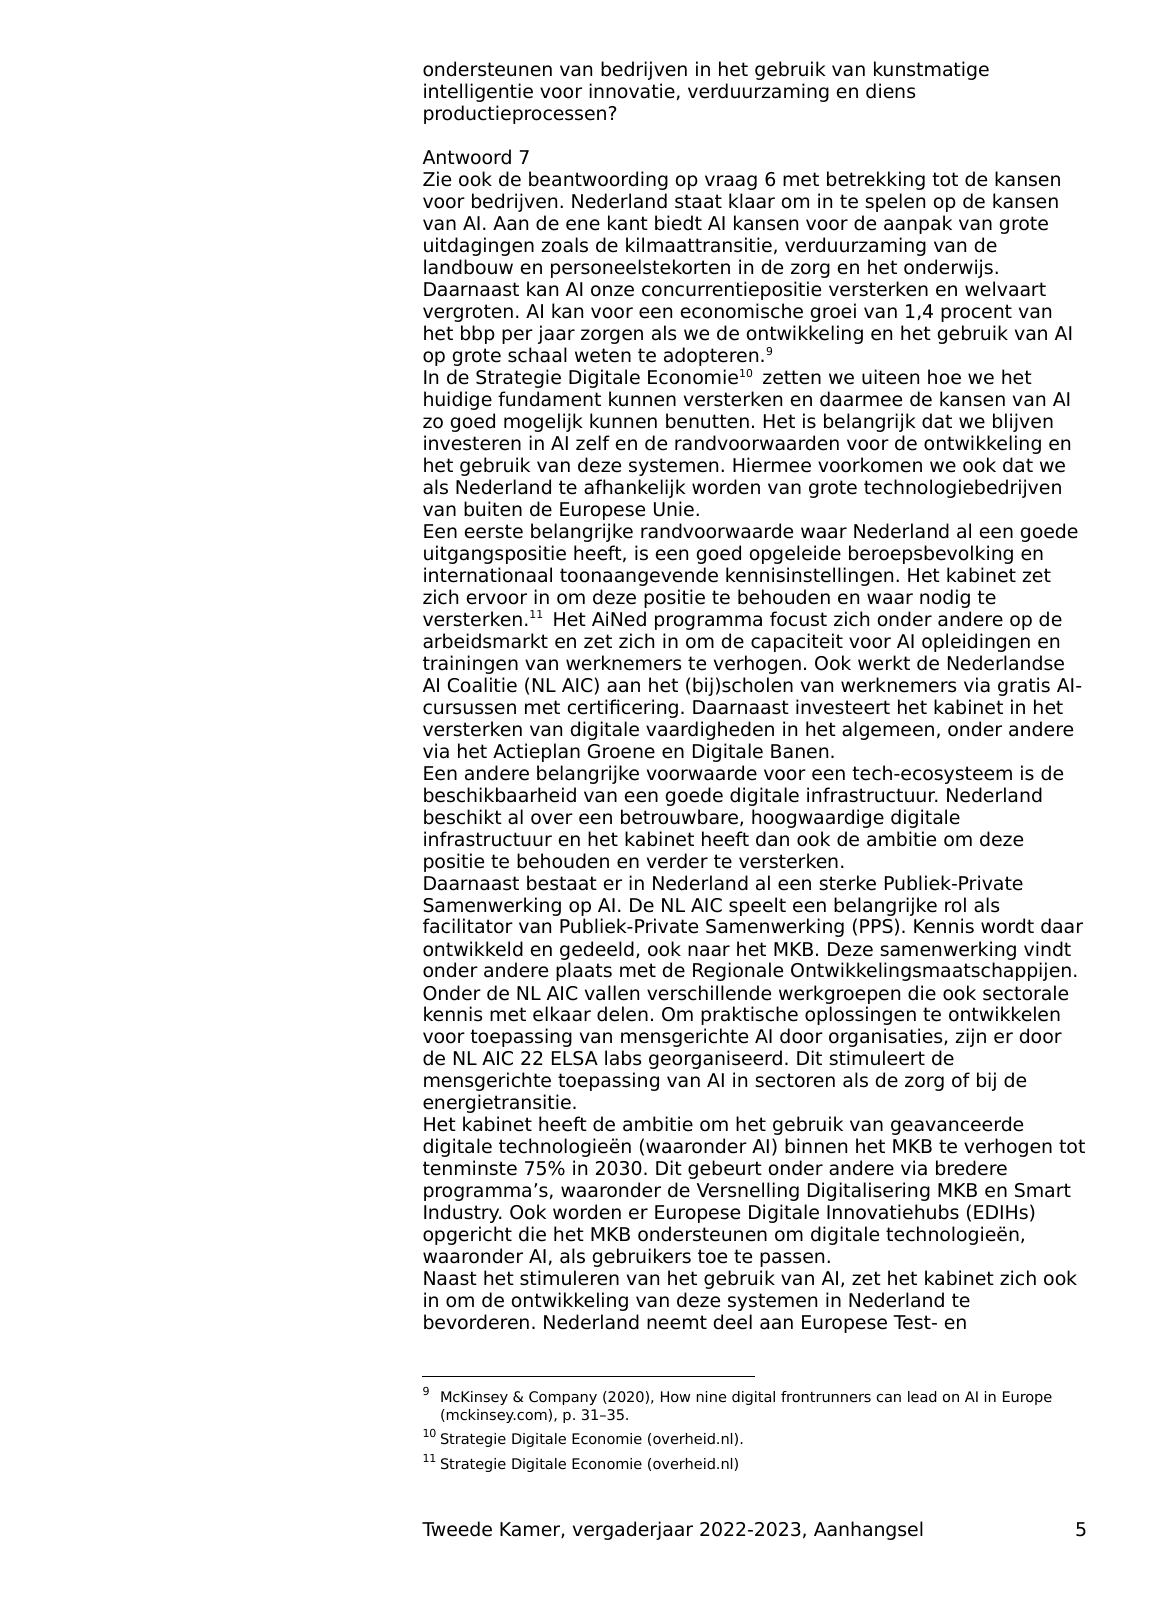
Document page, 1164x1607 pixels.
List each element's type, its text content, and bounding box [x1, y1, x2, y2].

text ondersteunen van bedrijven in het gebruik van kunstmatige intelligentie voor innovatie, verduurzaming en diens productieprocessen? [422, 59, 1087, 125]
text Het kabinet heeft de ambitie om het gebruik van geavanceerde digitale technologieën (waaronder AI) binnen het MKB te verhogen tot tenminste 75% in 2030. Dit gebeurt onder andere via bredere programma’s, waaronder de Versnelling Digitalisering MKB en Smart Industry. Ook worden er Europese Digitale Innovatiehubs (EDIHs) opgericht die het MKB ondersteunen om digitale technologieën, waaronder AI, als gebruikers toe te passen. [422, 1114, 1087, 1268]
text In de Strategie Digitale Economie zetten we uiteen hoe we het huidige fundament kunnen versterken en daarmee de kansen van AI zo goed mogelijk kunnen benutten. Het is belangrijk dat we blijven investeren in AI zelf en de randvoorwaarden voor de ontwikkeling en het gebruik van deze systemen. Hiermee voorkomen we ook dat we als Nederland te afhankelijk worden van grote technologiebedrijven van buiten de Europese Unie. [422, 367, 1087, 521]
text Daarnaast bestaat er in Nederland al een sterke Publiek-Private Samenwerking op AI. De NL AIC speelt een belangrijke rol als facilitator van Publiek-Private Samenwerking (PPS). Kennis wordt daar ontwikkeld en gedeeld, ook naar het MKB. Deze samenwerking vindt onder andere plaats met de Regionale Ontwikkelingsmaatschappijen. Onder de NL AIC vallen verschillende werkgroepen die ook sectorale kennis met elkaar delen. Om praktische oplossingen te ontwikkelen voor toepassing van mensgerichte AI door organisaties, zijn er door de NL AIC 22 ELSA labs georganiseerd. Dit stimuleert de mensgerichte toepassing van AI in sectoren als de zorg of bij de energietransitie. [422, 872, 1087, 1114]
text Naast het stimuleren van het gebruik van AI, zet het kabinet zich ook in om de ontwikkeling van deze systemen in Nederland te bevorderen. Nederland neemt deel aan Europese Test- en [422, 1268, 1087, 1334]
text Strategie Digitale Economie (overheid.nl) [422, 1452, 1087, 1474]
text Een eerste belangrijke randvoorwaarde waar Nederland al een goede uitgangspositie heeft, is een goed opgeleide beroepsbevolking en internationaal toonaangevende kennisinstellingen. Het kabinet zet zich ervoor in om deze positie te behouden en waar nodig te versterken. Het AiNed programma focust zich onder andere op de arbeidsmarkt en zet zich in om de capaciteit voor AI opleidingen en trainingen van werknemers te verhogen. Ook werkt de Nederlandse AI Coalitie (NL AIC) aan het (bij)scholen van werknemers via gratis AI-cursussen met certificering. Daarnaast investeert het kabinet in het versterken van digitale vaardigheden in het algemeen, onder andere via het Actieplan Groene en Digitale Banen. [422, 521, 1087, 763]
text Zie ook de beantwoording op vraag 6 met betrekking tot de kansen voor bedrijven. Nederland staat klaar om in te spelen op de kansen van AI. Aan de ene kant biedt AI kansen voor de aanpak van grote uitdagingen zoals de kilmaattransitie, verduurzaming van de landbouw en personeelstekorten in de zorg en het onderwijs. Daarnaast kan AI onze concurrentiepositie versterken en welvaart vergroten. AI kan voor een economische groei van 1,4 procent van het bbp per jaar zorgen als we de ontwikkeling en het gebruik van AI op grote schaal weten te adopteren. [422, 169, 1087, 367]
text Strategie Digitale Economie (overheid.nl). [422, 1427, 1087, 1449]
text McKinsey & Company (2020), How nine digital frontrunners can lead on AI in Europe (mckinsey.com), p. 31–35. [422, 1385, 1087, 1424]
text Antwoord 7 [422, 147, 1087, 169]
text Een andere belangrijke voorwaarde voor een tech-ecosysteem is de beschikbaarheid van een goede digitale infrastructuur. Nederland beschikt al over een betrouwbare, hoogwaardige digitale infrastructuur en het kabinet heeft dan ook de ambitie om deze positie te behouden en verder te versterken. [422, 763, 1087, 872]
